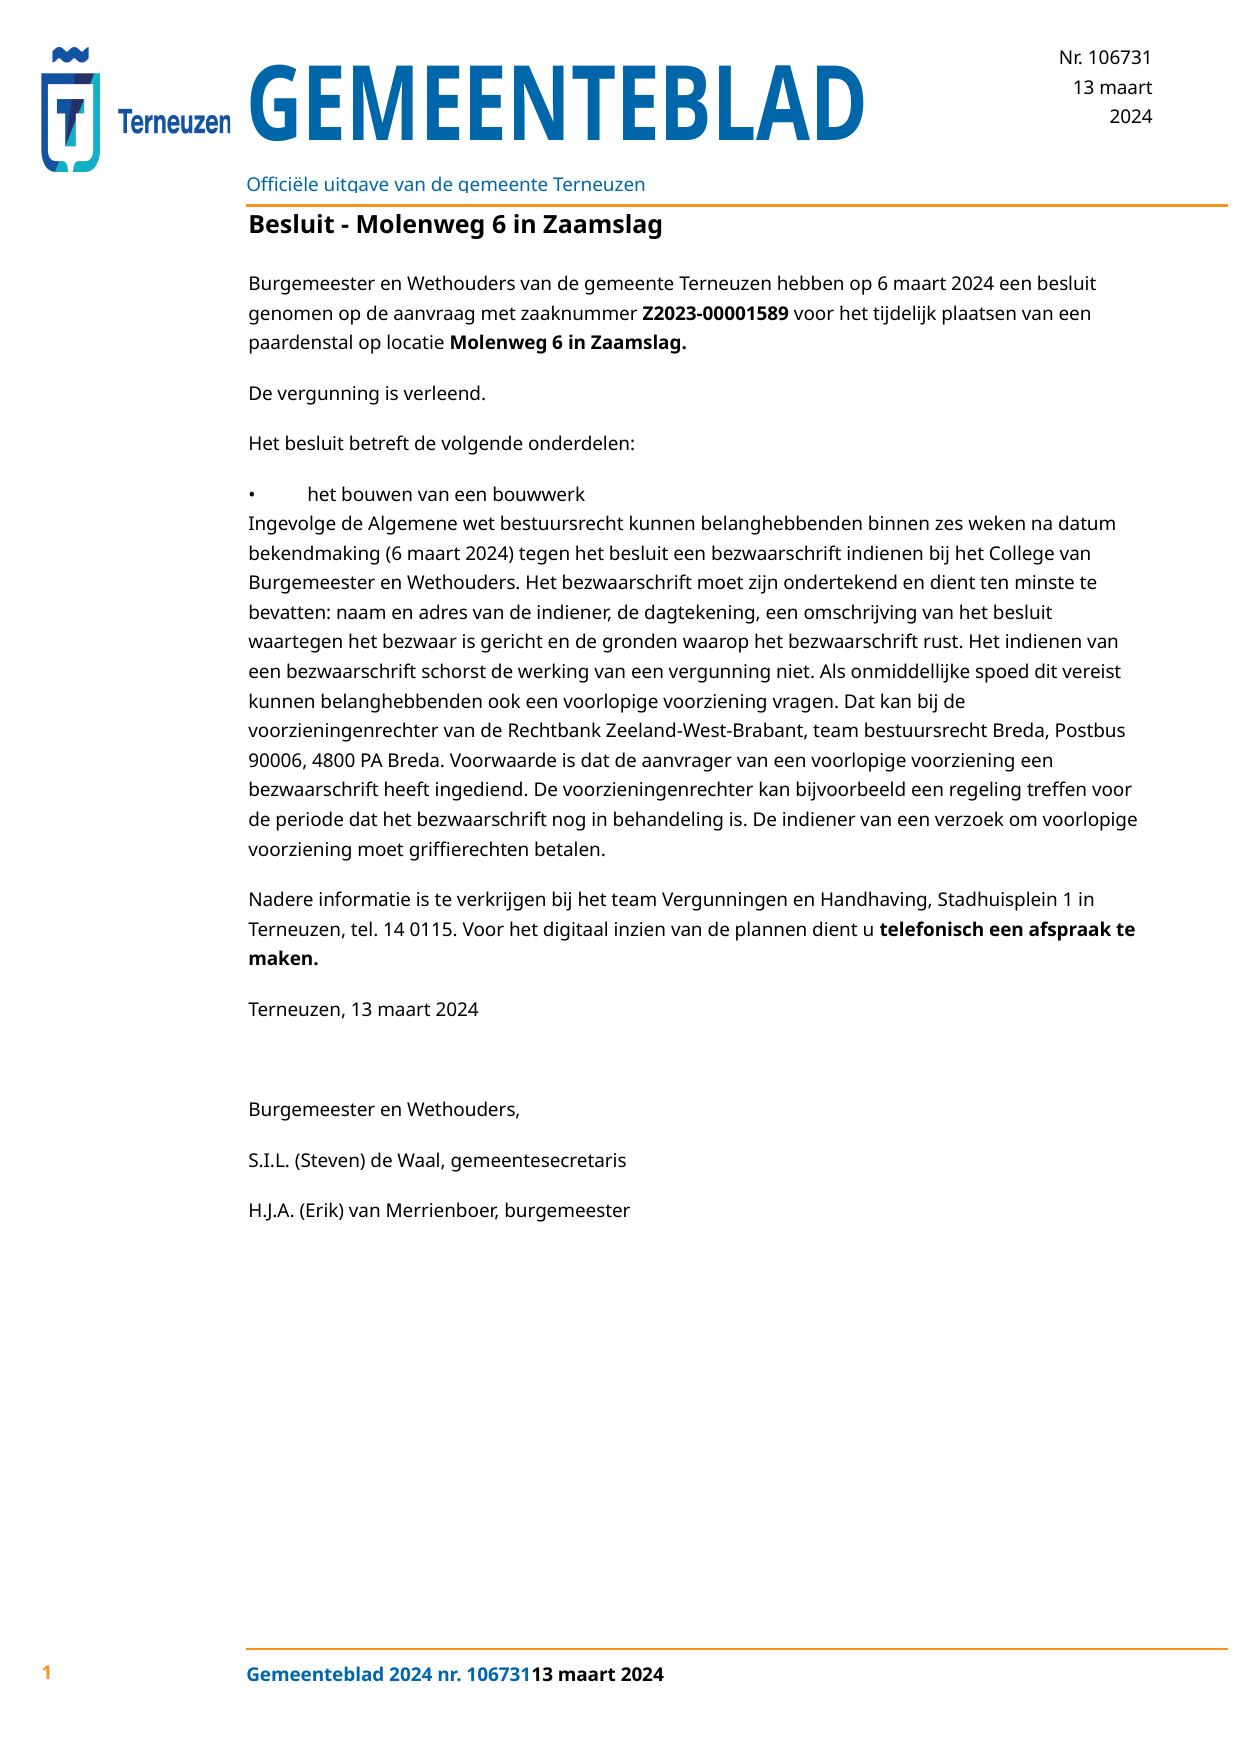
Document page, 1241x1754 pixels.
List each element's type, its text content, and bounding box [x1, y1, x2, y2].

text Burgemeester en Wethouders van de gemeente Terneuzen hebben op 6 maart 2024 een besluit genomen op de aanvraag met zaaknummer Z2023-00001589 voor het tijdelijk plaatsen van een paardenstal op locatie Molenweg 6 in Zaamslag. [248, 270, 1152, 355]
text Burgemeester en Wethouders, [248, 1097, 1152, 1122]
text Nadere informatie is te verkrijgen bij het team Vergunningen en Handhaving, Stadhuisplein 1 in Terneuzen, tel. 14 0115. Voor het digitaal inzien van de plannen dient u telefonisch een afspraak te maken. [248, 886, 1152, 971]
text Ingevolge de Algemene wet bestuursrecht kunnen belanghebbenden binnen zes weken na datum bekendmaking (6 maart 2024) tegen het besluit een bezwaarschrift indienen bij het College van Burgemeester en Wethouders. Het bezwaarschrift moet zijn ondertekend en dient ten minste te bevatten: naam en adres van de indiener, de dagtekening, een omschrijving van het besluit waartegen het bezwaar is gericht en de gronden waarop het bezwaarschrift rust. Het indienen van een bezwaarschrift schorst de werking van een vergunning niet. Als onmiddellijke spoed dit vereist kunnen belanghebbenden ook een voorlopige voorziening vragen. Dat kan bij de voorzieningenrechter van de Rechtbank Zeeland-West-Brabant, team bestuursrecht Breda, Postbus 90006, 4800 PA Breda. Voorwaarde is dat de aanvrager van een voorlopige voorziening een bezwaarschrift heeft ingediend. De voorzieningenrechter kan bijvoorbeeld een regeling treffen voor de periode dat het bezwaarschrift nog in behandeling is. De indiener van een verzoek om voorlopige voorziening moet griffierechten betalen. [248, 510, 1152, 861]
text De vergunning is verleend. [248, 380, 1152, 406]
text Terneuzen, 13 maart 2024 [248, 996, 1152, 1021]
text S.I.L. (Steven) de Waal, gemeentesecretaris [248, 1147, 1152, 1173]
list het bouwen van een bouwwerk [248, 481, 1152, 506]
picture [41, 47, 231, 172]
text H.J.A. (Erik) van Merrienboer, burgemeester [248, 1197, 1152, 1223]
text Besluit - Molenweg 6 in Zaamslag [248, 207, 1152, 241]
text Het besluit betreft de volgende onderdelen: [248, 430, 1152, 456]
